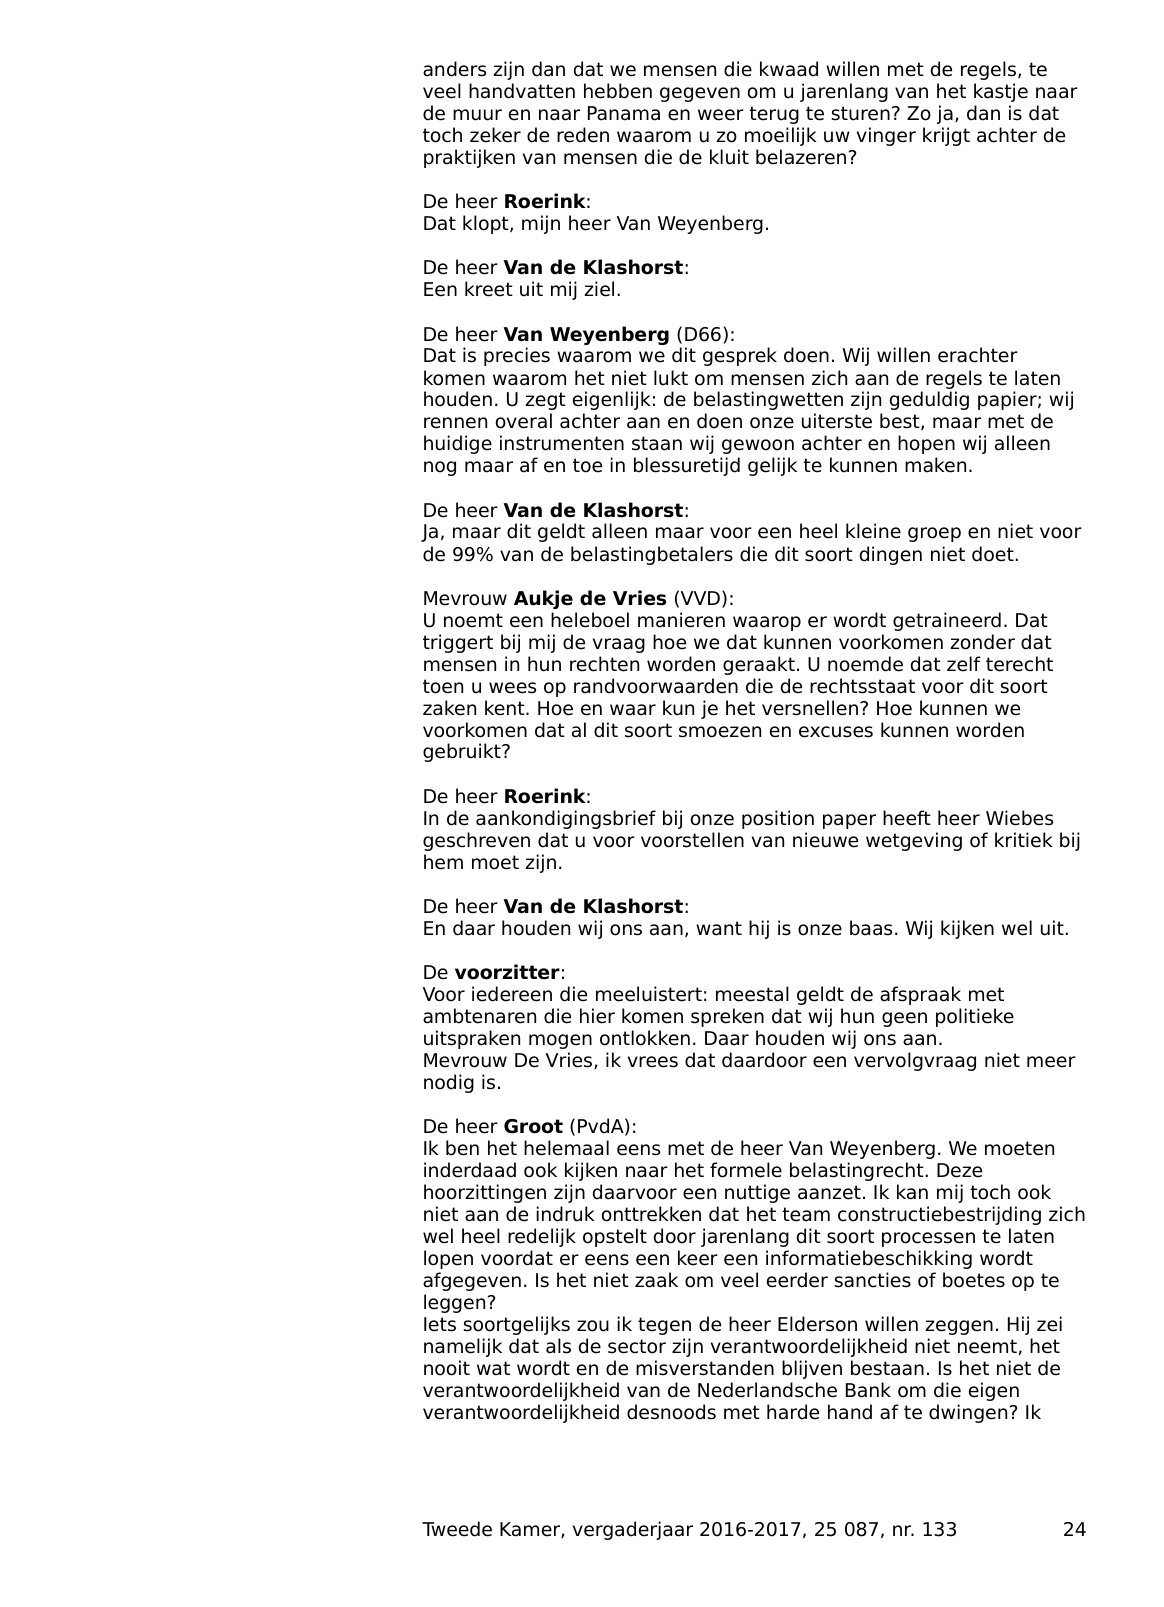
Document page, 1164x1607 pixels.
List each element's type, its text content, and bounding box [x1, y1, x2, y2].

text Iets soortgelijks zou ik tegen de heer Elderson willen zeggen. Hij zei namelijk dat als de sector zijn verantwoordelijkheid niet neemt, het nooit wat wordt en de misverstanden blijven bestaan. Is het niet de verantwoordelijkheid van de Nederlandsche Bank om die eigen verantwoordelijkheid desnoods met harde hand af te dwingen? Ik [422, 1314, 1087, 1424]
text En daar houden wij ons aan, want hij is onze baas. Wij kijken wel uit. [422, 918, 1087, 940]
text Voor iedereen die meeluistert: meestal geldt de afspraak met ambtenaren die hier komen spreken dat wij hun geen politieke uitspraken mogen ontlokken. Daar houden wij ons aan. [422, 984, 1087, 1050]
text Mevrouw De Vries, ik vrees dat daardoor een vervolgvraag niet meer nodig is. [422, 1050, 1087, 1094]
text Dat is precies waarom we dit gesprek doen. Wij willen erachter komen waarom het niet lukt om mensen zich aan de regels te laten houden. U zegt eigenlijk: de belastingwetten zijn geduldig papier; wij rennen overal achter aan en doen onze uiterste best, maar met de huidige instrumenten staan wij gewoon achter en hopen wij alleen nog maar af en toe in blessuretijd gelijk te kunnen maken. [422, 345, 1087, 477]
text Ja, maar dit geldt alleen maar voor een heel kleine groep en niet voor de 99% van de belastingbetalers die dit soort dingen niet doet. [422, 521, 1087, 565]
text anders zijn dan dat we mensen die kwaad willen met de regels, te veel handvatten hebben gegeven om u jarenlang van het kastje naar de muur en naar Panama en weer terug te sturen? Zo ja, dan is dat toch zeker de reden waarom u zo moeilijk uw vinger krijgt achter de praktijken van mensen die de kluit belazeren? [422, 59, 1087, 169]
text Een kreet uit mij ziel. [422, 279, 1087, 301]
text In de aankondigingsbrief bij onze position paper heeft heer Wiebes geschreven dat u voor voorstellen van nieuwe wetgeving of kritiek bij hem moet zijn. [422, 808, 1087, 873]
text De heer Van Weyenberg (D66): [422, 323, 1087, 345]
text De heer Van de Klashorst: [422, 896, 1087, 918]
text U noemt een heleboel manieren waarop er wordt getraineerd. Dat triggert bij mij de vraag hoe we dat kunnen voorkomen zonder dat mensen in hun rechten worden geraakt. U noemde dat zelf terecht toen u wees op randvoorwaarden die de rechtsstaat voor dit soort zaken kent. Hoe en waar kun je het versnellen? Hoe kunnen we voorkomen dat al dit soort smoezen en excuses kunnen worden gebruikt? [422, 609, 1087, 763]
text Ik ben het helemaal eens met de heer Van Weyenberg. We moeten inderdaad ook kijken naar het formele belastingrecht. Deze hoorzittingen zijn daarvoor een nuttige aanzet. Ik kan mij toch ook niet aan de indruk onttrekken dat het team constructiebestrijding zich wel heel redelijk opstelt door jarenlang dit soort processen te laten lopen voordat er eens een keer een informatiebeschikking wordt afgegeven. Is het niet zaak om veel eerder sancties of boetes op te leggen? [422, 1138, 1087, 1314]
text De heer Roerink: [422, 191, 1087, 213]
text De voorzitter: [422, 962, 1087, 984]
text De heer Roerink: [422, 786, 1087, 808]
text De heer Groot (PvdA): [422, 1116, 1087, 1138]
text Mevrouw Aukje de Vries (VVD): [422, 588, 1087, 609]
text De heer Van de Klashorst: [422, 257, 1087, 279]
text De heer Van de Klashorst: [422, 499, 1087, 521]
text Dat klopt, mijn heer Van Weyenberg. [422, 213, 1087, 235]
